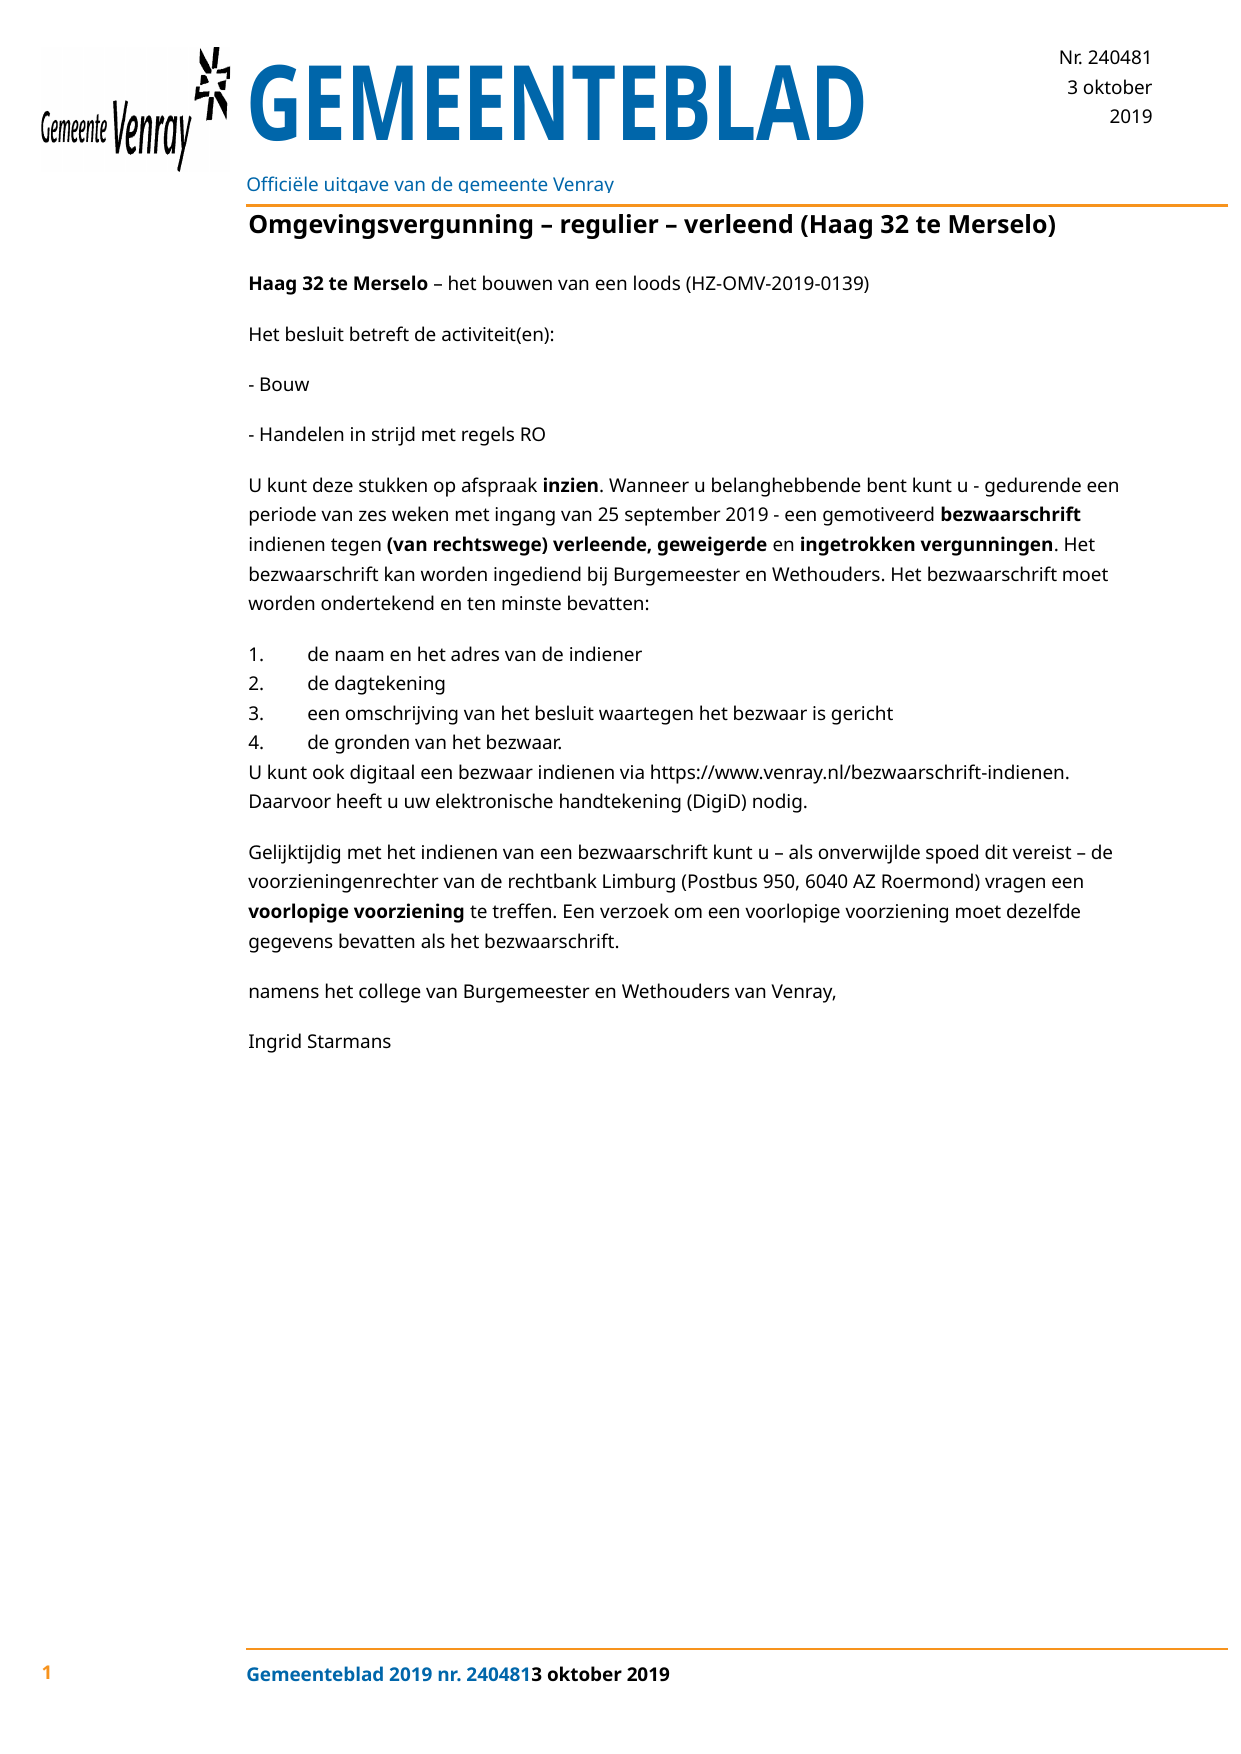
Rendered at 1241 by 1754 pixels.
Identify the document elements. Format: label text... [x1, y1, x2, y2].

picture [41, 47, 231, 172]
list de naam en het adres van de indiener [248, 641, 1152, 666]
text Het besluit betreft de activiteit(en): [248, 321, 1152, 346]
text U kunt deze stukken op afspraak inzien. Wanneer u belanghebbende bent kunt u - gedurende een periode van zes weken met ingang van 25 september 2019 - een gemotiveerd bezwaarschrift indienen tegen (van rechtswege) verleende, geweigerde en ingetrokken vergunningen. Het bezwaarschrift kan worden ingediend bij Burgemeester en Wethouders. Het bezwaarschrift moet worden ondertekend en ten minste bevatten: [248, 472, 1152, 616]
text namens het college van Burgemeester en Wethouders van Venray, [248, 978, 1152, 1004]
text Haag 32 te Merselo – het bouwen van een loods (HZ-OMV-2019-0139) [248, 270, 1152, 296]
list een omschrijving van het besluit waartegen het bezwaar is gericht [248, 700, 1152, 726]
text Gelijktijdig met het indienen van een bezwaarschrift kunt u – als onverwijlde spoed dit vereist – de voorzieningenrechter van de rechtbank Limburg (Postbus 950, 6040 AZ Roermond) vragen een voorlopige voorziening te treffen. Een verzoek om een voorlopige voorziening moet dezelfde gegevens bevatten als het bezwaarschrift. [248, 839, 1152, 953]
text - Handelen in strijd met regels RO [248, 422, 1152, 447]
text Omgevingsvergunning – regulier – verleend (Haag 32 te Merselo) [248, 207, 1152, 241]
text Ingrid Starmans [248, 1029, 1152, 1054]
text - Bouw [248, 371, 1152, 397]
text U kunt ook digitaal een bezwaar indienen via https://www.venray.nl/bezwaarschrift-indienen. Daarvoor heeft u uw elektronische handtekening (DigiD) nodig. [248, 759, 1152, 814]
list de gronden van het bezwaar. [248, 729, 1152, 755]
list de dagtekening [248, 670, 1152, 696]
